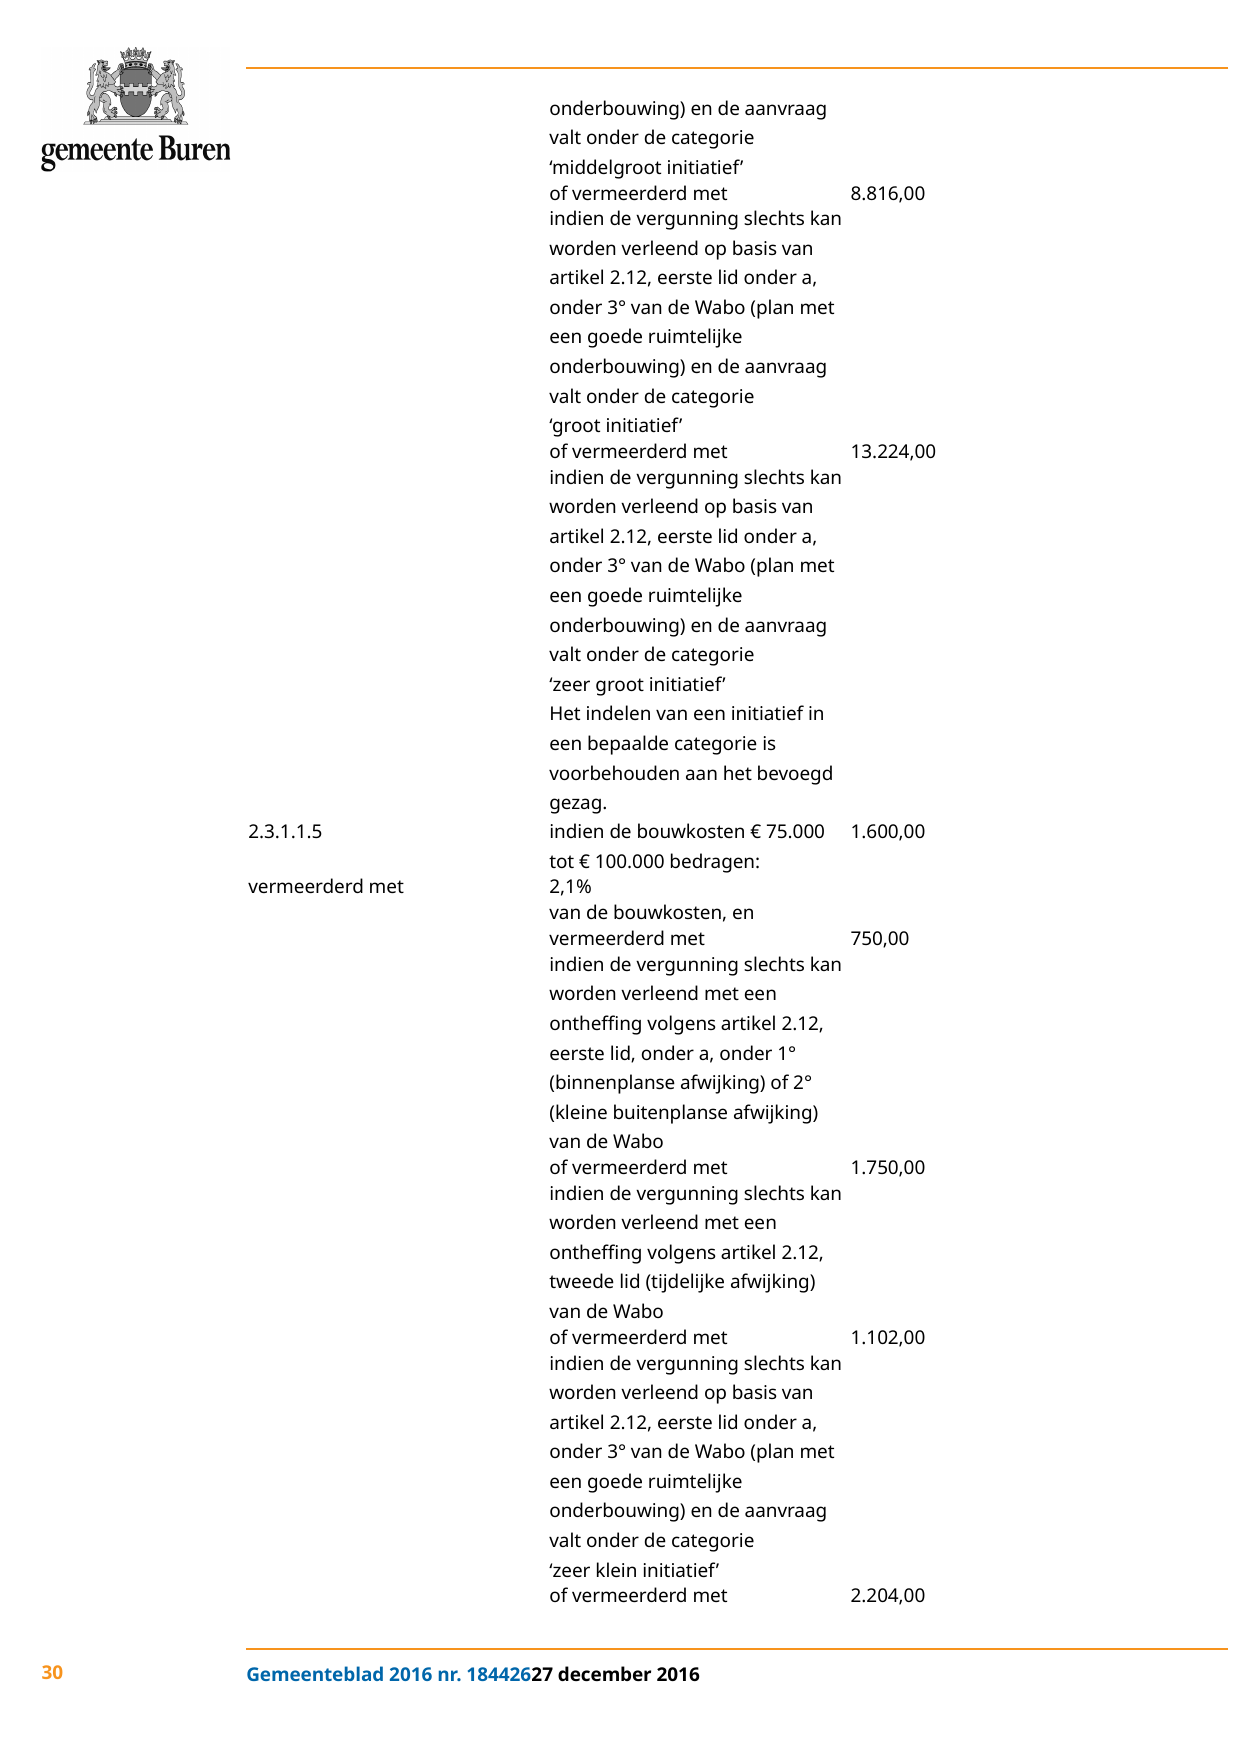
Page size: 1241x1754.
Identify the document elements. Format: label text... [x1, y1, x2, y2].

table_cell [248, 1180, 549, 1324]
table_cell 2,1% [549, 874, 850, 899]
table_header 2.3.1.1.5 [248, 819, 549, 874]
table_cell of vermeerderd met [549, 1324, 850, 1350]
table_cell [248, 1154, 549, 1180]
table_cell 2.204,00 [850, 1583, 1152, 1608]
table_cell 8.816,00 [850, 180, 1152, 205]
table_cell of vermeerderd met [549, 180, 850, 205]
table_cell [850, 1180, 1152, 1324]
table_cell indien de vergunning slechts kan worden verleend op basis van artikel 2.12, eerste lid onder a, onder 3° van de Wabo (plan met een goede ruimtelijke onderbouwing) en de aanvraag valt onder de categorie ‘zeer groot initiatief’ Het indelen van een initiatief in een bepaalde categorie is voorbehouden aan het bevoegd gezag. [549, 464, 850, 815]
table_cell [248, 95, 549, 180]
table_cell vermeerderd met [549, 925, 850, 951]
table_cell indien de vergunning slechts kan worden verleend met een ontheffing volgens artikel 2.12, eerste lid, onder a, onder 1° (binnenplanse afwijking) of 2° (kleine buitenplanse afwijking) van de Wabo [549, 951, 850, 1154]
table_cell of vermeerderd met [549, 1583, 850, 1608]
table_cell [850, 464, 1152, 815]
table_cell [248, 205, 549, 438]
table_cell [248, 900, 549, 925]
table_cell [248, 925, 549, 951]
table_cell indien de vergunning slechts kan worden verleend op basis van artikel 2.12, eerste lid onder a, onder 3° van de Wabo (plan met een goede ruimtelijke onderbouwing) en de aanvraag valt onder de categorie ‘groot initiatief’ [549, 205, 850, 438]
picture [41, 47, 231, 172]
table_cell [248, 1350, 549, 1582]
table_cell of vermeerderd met [549, 438, 850, 464]
table_header indien de bouwkosten € 75.000 tot € 100.000 bedragen: [549, 819, 850, 874]
table_cell of vermeerderd met [549, 1154, 850, 1180]
table_cell [850, 951, 1152, 1154]
table_cell 1.750,00 [850, 1154, 1152, 1180]
table_cell [850, 95, 1152, 180]
table_cell [248, 951, 549, 1154]
table_cell [248, 180, 549, 205]
table_cell indien de vergunning slechts kan worden verleend op basis van artikel 2.12, eerste lid onder a, onder 3° van de Wabo (plan met een goede ruimtelijke onderbouwing) en de aanvraag valt onder de categorie ‘zeer klein initiatief’ [549, 1350, 850, 1582]
table_cell [850, 1350, 1152, 1582]
table_header 1.600,00 [850, 819, 1152, 874]
table_cell indien de vergunning slechts kan worden verleend met een ontheffing volgens artikel 2.12, tweede lid (tijdelijke afwijking) van de Wabo [549, 1180, 850, 1324]
table_cell [248, 1583, 549, 1608]
table_cell [248, 438, 549, 464]
table_cell vermeerderd met [248, 874, 549, 899]
table_cell [850, 205, 1152, 438]
table_cell van de bouwkosten, en [549, 900, 850, 925]
table_cell [850, 900, 1152, 925]
table_cell 1.102,00 [850, 1324, 1152, 1350]
table_cell 750,00 [850, 925, 1152, 951]
table_cell onderbouwing) en de aanvraag valt onder de categorie ‘middelgroot initiatief’ [549, 95, 850, 180]
table_cell [248, 1324, 549, 1350]
table_cell [248, 464, 549, 815]
table_cell 13.224,00 [850, 438, 1152, 464]
